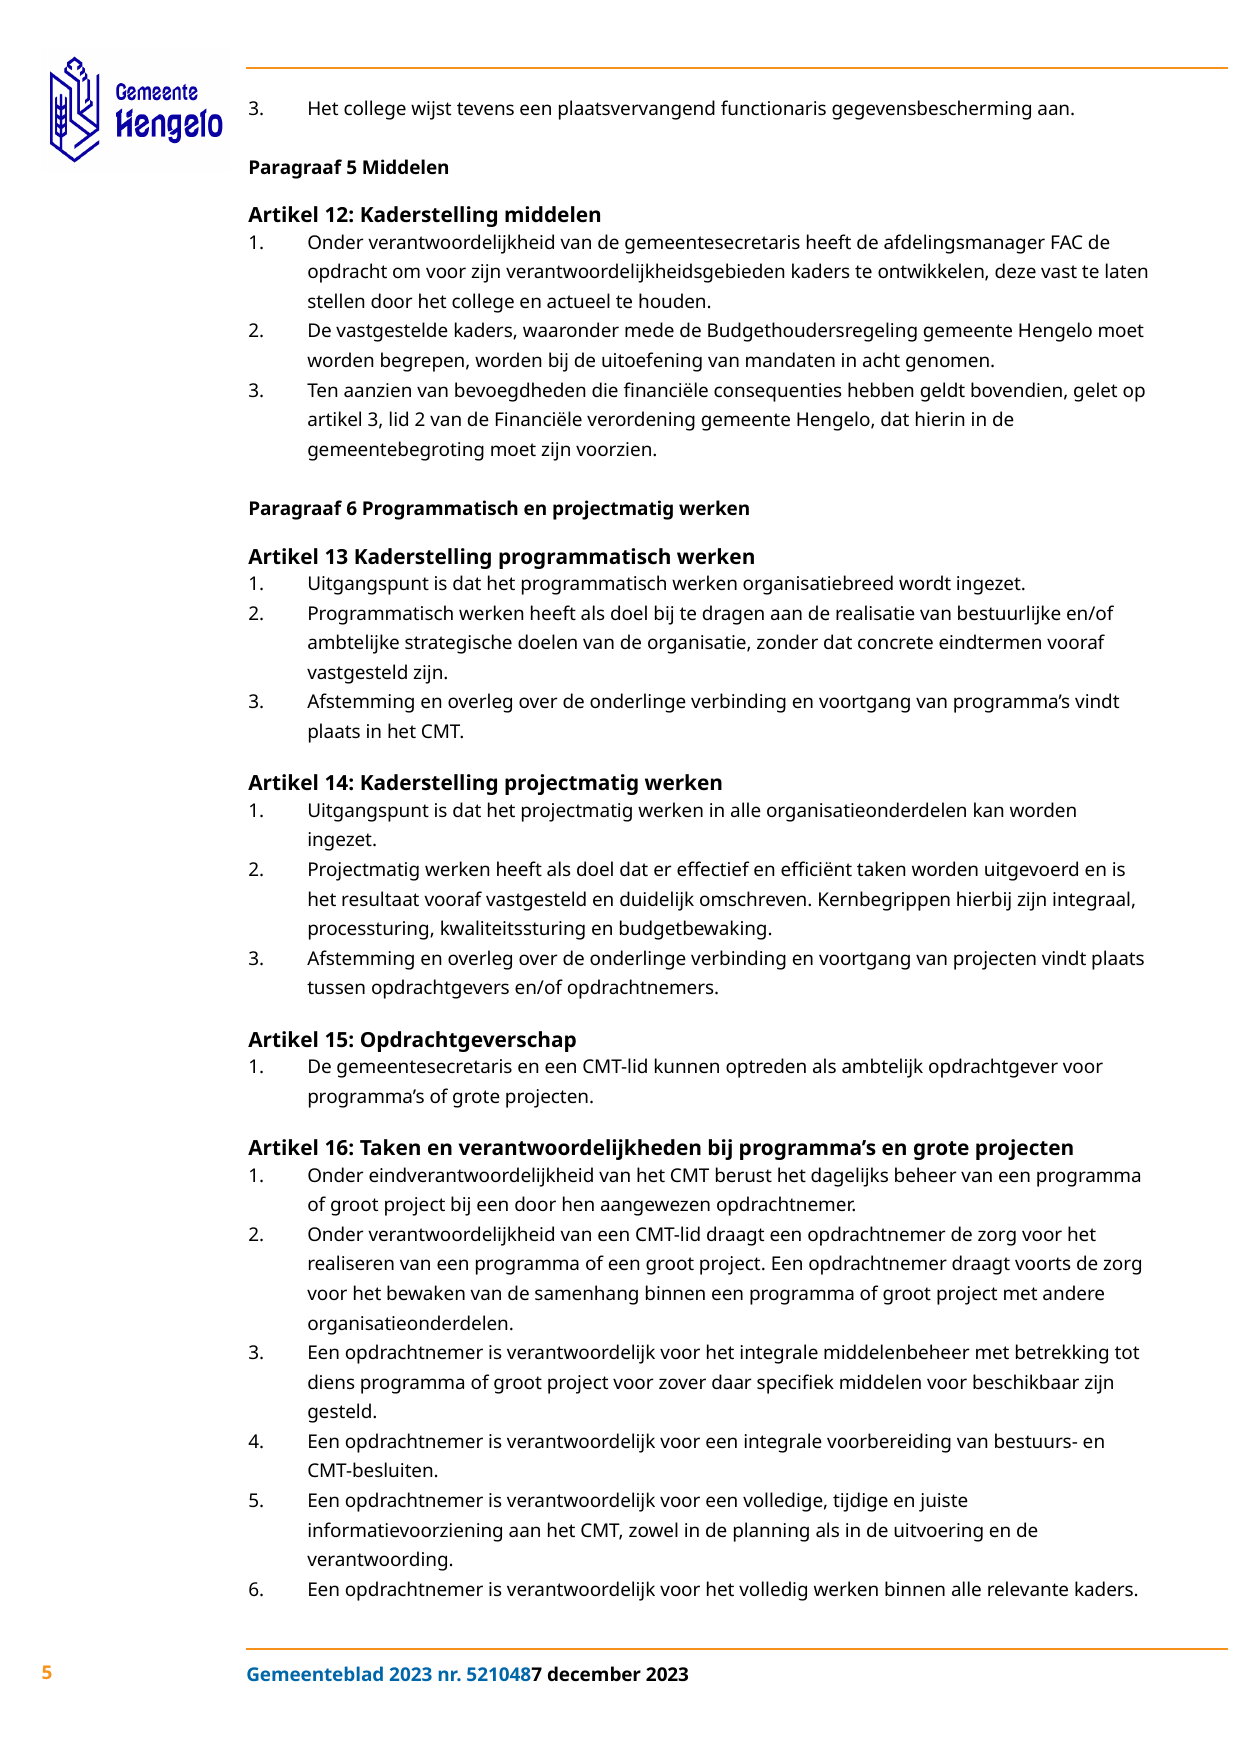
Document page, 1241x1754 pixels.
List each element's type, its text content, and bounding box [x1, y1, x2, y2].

text Paragraaf 5 Middelen [248, 154, 1152, 180]
list Een opdrachtnemer is verantwoordelijk voor het integrale middelenbeheer met betrekking tot diens programma of groot project voor zover daar specifiek middelen voor beschikbaar zijn gesteld. [248, 1339, 1152, 1424]
picture [41, 47, 231, 172]
text Artikel 15: Opdrachtgeverschap [248, 1025, 1152, 1053]
text Artikel 14: Kaderstelling projectmatig werken [248, 768, 1152, 797]
list Ten aanzien van bevoegdheden die financiële consequenties hebben geldt bovendien, gelet op artikel 3, lid 2 van de Financiële verordening gemeente Hengelo, dat hierin in de gemeentebegroting moet zijn voorzien. [248, 377, 1152, 462]
list Het college wijst tevens een plaatsvervangend functionaris gegevensbescherming aan. [248, 95, 1152, 121]
list Afstemming en overleg over de onderlinge verbinding en voortgang van projecten vindt plaats tussen opdrachtgevers en/of opdrachtnemers. [248, 945, 1152, 1000]
text Artikel 13 Kaderstelling programmatisch werken [248, 542, 1152, 570]
list Uitgangspunt is dat het projectmatig werken in alle organisatieonderdelen kan worden ingezet. [248, 797, 1152, 852]
list Afstemming en overleg over de onderlinge verbinding en voortgang van programma’s vindt plaats in het CMT. [248, 688, 1152, 744]
list Onder verantwoordelijkheid van de gemeentesecretaris heeft de afdelingsmanager FAC de opdracht om voor zijn verantwoordelijkheidsgebieden kaders te ontwikkelen, deze vast te laten stellen door het college en actueel te houden. [248, 229, 1152, 314]
list Onder eindverantwoordelijkheid van het CMT berust het dagelijks beheer van een programma of groot project bij een door hen aangewezen opdrachtnemer. [248, 1162, 1152, 1217]
list De vastgestelde kaders, waaronder mede de Budgethoudersregeling gemeente Hengelo moet worden begrepen, worden bij de uitoefening van mandaten in acht genomen. [248, 318, 1152, 373]
list Projectmatig werken heeft als doel dat er effectief en efficiënt taken worden uitgevoerd en is het resultaat vooraf vastgesteld en duidelijk omschreven. Kernbegrippen hierbij zijn integraal, processturing, kwaliteitssturing en budgetbewaking. [248, 856, 1152, 941]
list Een opdrachtnemer is verantwoordelijk voor het volledig werken binnen alle relevante kaders. [248, 1576, 1152, 1602]
text Artikel 12: Kaderstelling middelen [248, 201, 1152, 229]
list Een opdrachtnemer is verantwoordelijk voor een integrale voorbereiding van bestuurs- en CMT-besluiten. [248, 1428, 1152, 1483]
list Programmatisch werken heeft als doel bij te dragen aan de realisatie van bestuurlijke en/of ambtelijke strategische doelen van de organisatie, zonder dat concrete eindtermen vooraf vastgesteld zijn. [248, 600, 1152, 685]
list De gemeentesecretaris en een CMT-lid kunnen optreden als ambtelijk opdrachtgever voor programma’s of grote projecten. [248, 1053, 1152, 1109]
list Een opdrachtnemer is verantwoordelijk voor een volledige, tijdige en juiste informatievoorziening aan het CMT, zowel in de planning als in de uitvoering en de verantwoording. [248, 1487, 1152, 1572]
list Uitgangspunt is dat het programmatisch werken organisatiebreed wordt ingezet. [248, 570, 1152, 596]
text Paragraaf 6 Programmatisch en projectmatig werken [248, 495, 1152, 521]
list Onder verantwoordelijkheid van een CMT-lid draagt een opdrachtnemer de zorg voor het realiseren van een programma of een groot project. Een opdrachtnemer draagt voorts de zorg voor het bewaken van de samenhang binnen een programma of groot project met andere organisatieonderdelen. [248, 1221, 1152, 1335]
text Artikel 16: Taken en verantwoordelijkheden bij programma’s en grote projecten [248, 1133, 1152, 1162]
